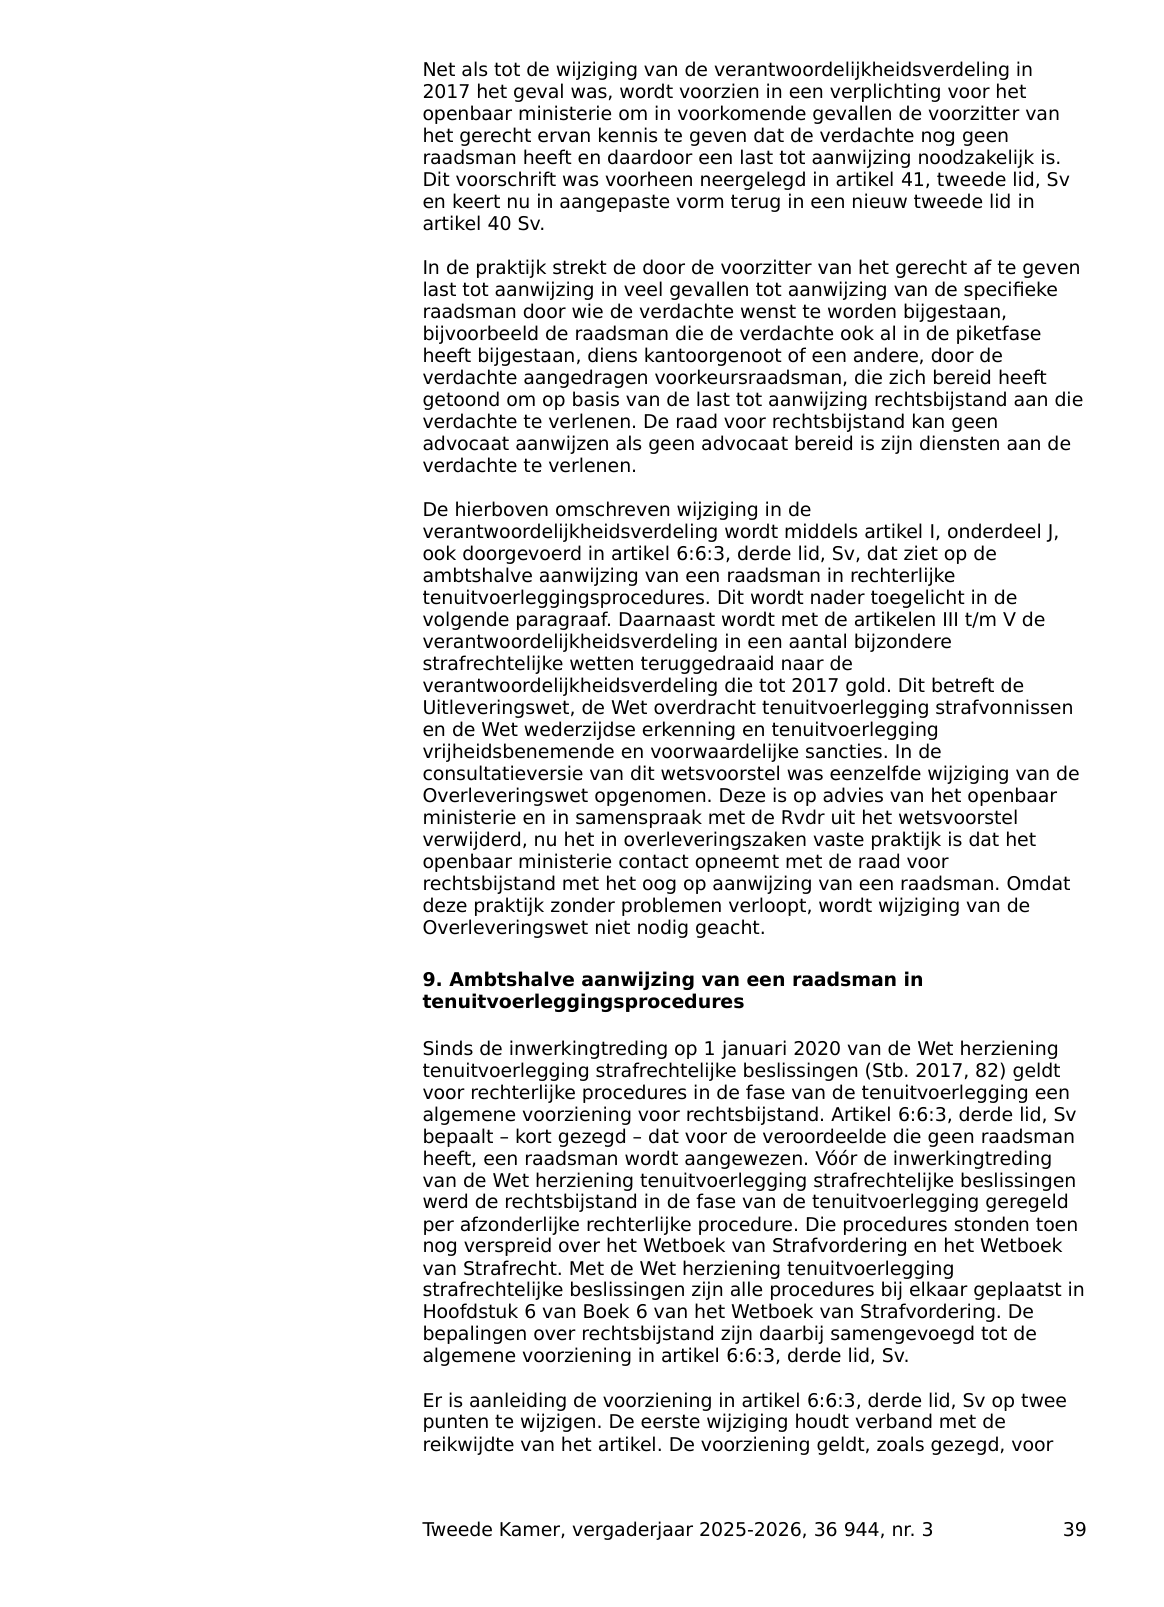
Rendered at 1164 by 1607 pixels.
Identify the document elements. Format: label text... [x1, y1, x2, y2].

text Er is aanleiding de voorziening in artikel 6:6:3, derde lid, Sv op twee punten te wijzigen. De eerste wijziging houdt verband met de reikwijdte van het artikel. De voorziening geldt, zoals gezegd, voor [422, 1389, 1087, 1455]
text Net als tot de wijziging van de verantwoordelijkheidsverdeling in 2017 het geval was, wordt voorzien in een verplichting voor het openbaar ministerie om in voorkomende gevallen de voorzitter van het gerecht ervan kennis te geven dat de verdachte nog geen raadsman heeft en daardoor een last tot aanwijzing noodzakelijk is. Dit voorschrift was voorheen neergelegd in artikel 41, tweede lid, Sv en keert nu in aangepaste vorm terug in een nieuw tweede lid in artikel 40 Sv. [422, 59, 1087, 235]
text De hierboven omschreven wijziging in de verantwoordelijkheidsverdeling wordt middels artikel I, onderdeel J, ook doorgevoerd in artikel 6:6:3, derde lid, Sv, dat ziet op de ambtshalve aanwijzing van een raadsman in rechterlijke tenuitvoerleggingsprocedures. Dit wordt nader toegelicht in de volgende paragraaf. Daarnaast wordt met de artikelen III t/m V de verantwoordelijkheidsverdeling in een aantal bijzondere strafrechtelijke wetten teruggedraaid naar de verantwoordelijkheidsverdeling die tot 2017 gold. Dit betreft de Uitleveringswet, de Wet overdracht tenuitvoerlegging strafvonnissen en de Wet wederzijdse erkenning en tenuitvoerlegging vrijheidsbenemende en voorwaardelijke sancties. In de consultatieversie van dit wetsvoorstel was eenzelfde wijziging van de Overleveringswet opgenomen. Deze is op advies van het openbaar ministerie en in samenspraak met de Rvdr uit het wetsvoorstel verwijderd, nu het in overleveringszaken vaste praktijk is dat het openbaar ministerie contact opneemt met de raad voor rechtsbijstand met het oog op aanwijzing van een raadsman. Omdat deze praktijk zonder problemen verloopt, wordt wijziging van de Overleveringswet niet nodig geacht. [422, 499, 1087, 939]
text Sinds de inwerkingtreding op 1 januari 2020 van de Wet herziening tenuitvoerlegging strafrechtelijke beslissingen (Stb. 2017, 82) geldt voor rechterlijke procedures in de fase van de tenuitvoerlegging een algemene voorziening voor rechtsbijstand. Artikel 6:6:3, derde lid, Sv bepaalt – kort gezegd – dat voor de veroordeelde die geen raadsman heeft, een raadsman wordt aangewezen. Vóór de inwerkingtreding van de Wet herziening tenuitvoerlegging strafrechtelijke beslissingen werd de rechtsbijstand in de fase van de tenuitvoerlegging geregeld per afzonderlijke rechterlijke procedure. Die procedures stonden toen nog verspreid over het Wetboek van Strafvordering en het Wetboek van Strafrecht. Met de Wet herziening tenuitvoerlegging strafrechtelijke beslissingen zijn alle procedures bij elkaar geplaatst in Hoofdstuk 6 van Boek 6 van het Wetboek van Strafvordering. De bepalingen over rechtsbijstand zijn daarbij samengevoegd tot de algemene voorziening in artikel 6:6:3, derde lid, Sv. [422, 1038, 1087, 1367]
text In de praktijk strekt de door de voorzitter van het gerecht af te geven last tot aanwijzing in veel gevallen tot aanwijzing van de specifieke raadsman door wie de verdachte wenst te worden bijgestaan, bijvoorbeeld de raadsman die de verdachte ook al in de piketfase heeft bijgestaan, diens kantoorgenoot of een andere, door de verdachte aangedragen voorkeursraadsman, die zich bereid heeft getoond om op basis van de last tot aanwijzing rechtsbijstand aan die verdachte te verlenen. De raad voor rechtsbijstand kan geen advocaat aanwijzen als geen advocaat bereid is zijn diensten aan de verdachte te verlenen. [422, 257, 1087, 477]
subtitle 9. Ambtshalve aanwijzing van een raadsman in tenuitvoerleggingsprocedures [422, 969, 1087, 1013]
